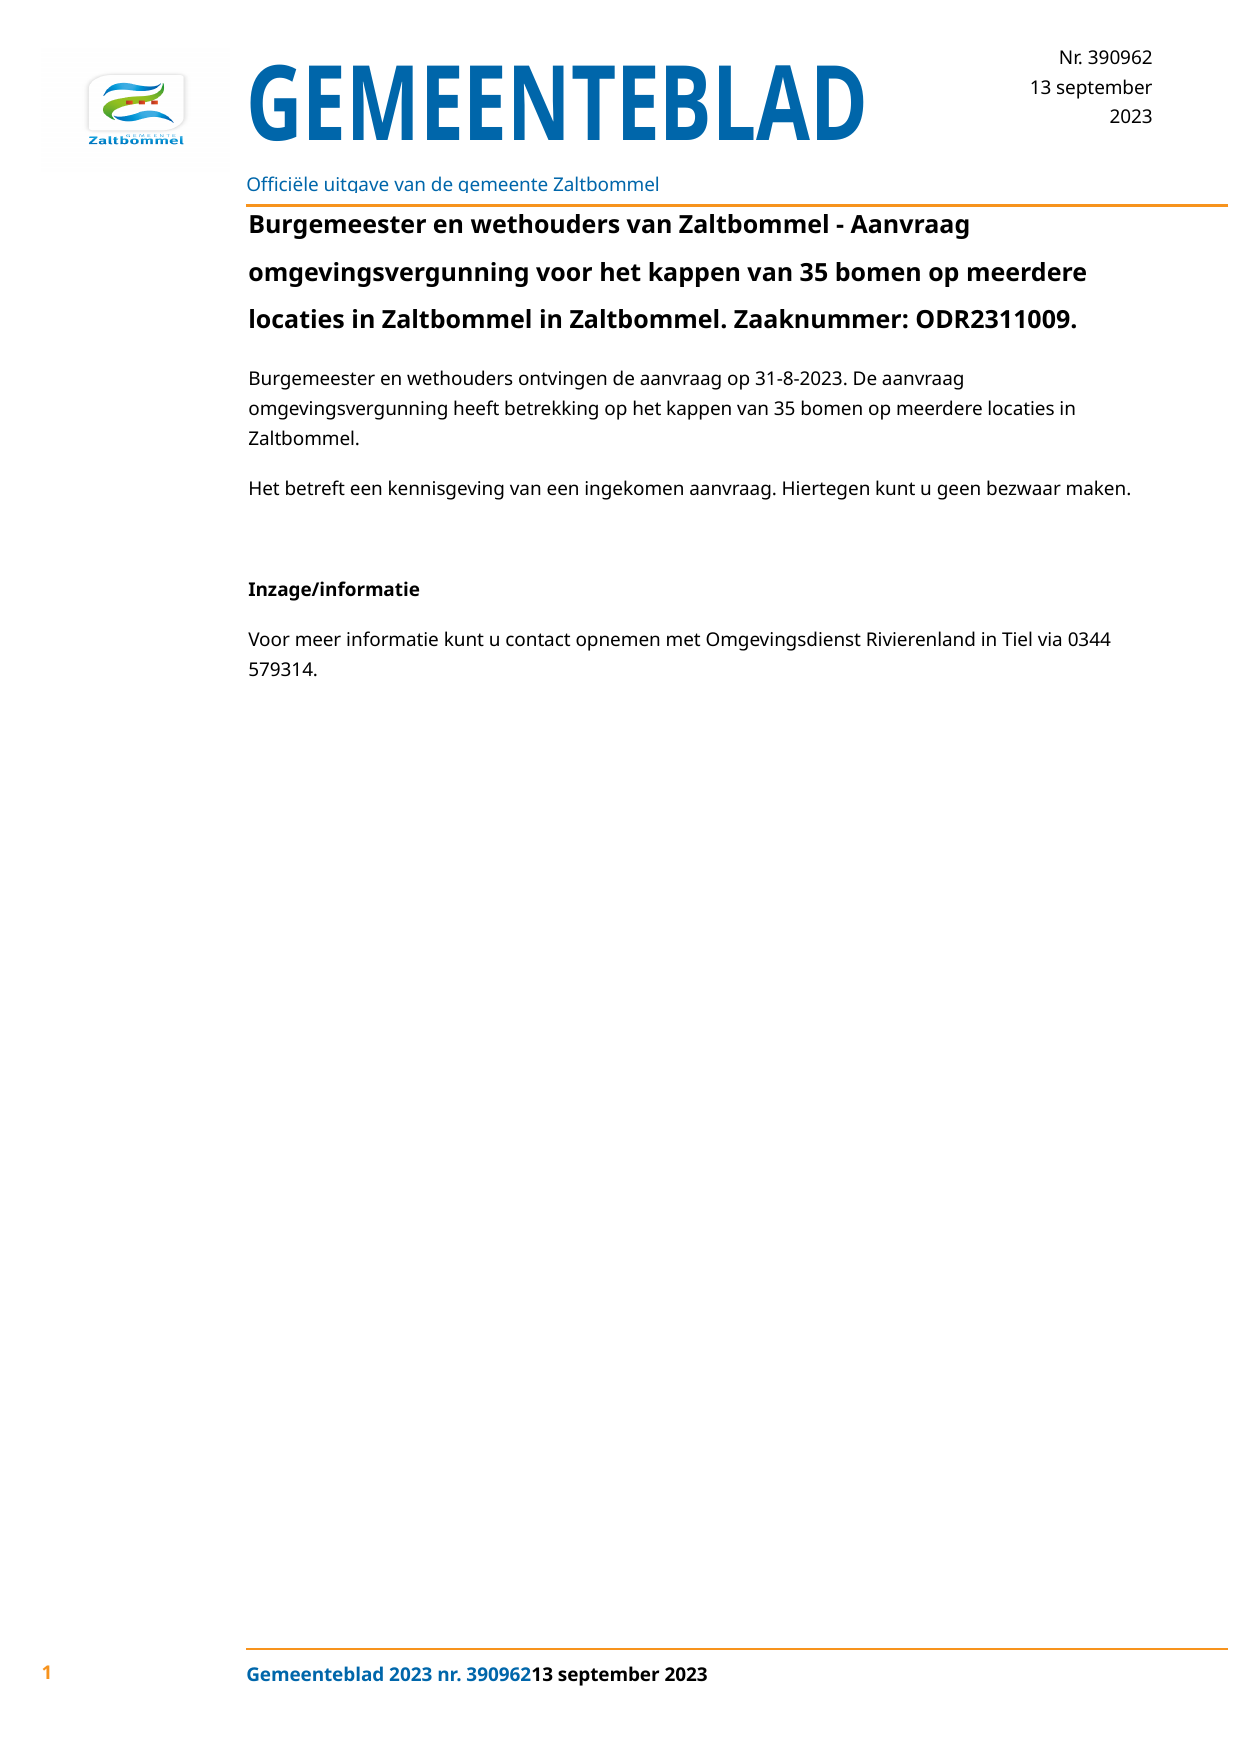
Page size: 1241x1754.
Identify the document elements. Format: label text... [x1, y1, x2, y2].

text Inzage/informatie [248, 576, 1152, 602]
text Burgemeester en wethouders van Zaltbommel - Aanvraag omgevingsvergunning voor het kappen van 35 bomen op meerdere locaties in Zaltbommel in Zaltbommel. Zaaknummer: ODR2311009. [248, 207, 1152, 336]
text Het betreft een kennisgeving van een ingekomen aanvraag. Hiertegen kunt u geen bezwaar maken. [248, 475, 1152, 501]
text Voor meer informatie kunt u contact opnemen met Omgevingsdienst Rivierenland in Tiel via 0344 579314. [248, 626, 1152, 682]
picture [41, 47, 231, 172]
text Burgemeester en wethouders ontvingen de aanvraag op 31-8-2023. De aanvraag omgevingsvergunning heeft betrekking op het kappen van 35 bomen op meerdere locaties in Zaltbommel. [248, 366, 1152, 450]
